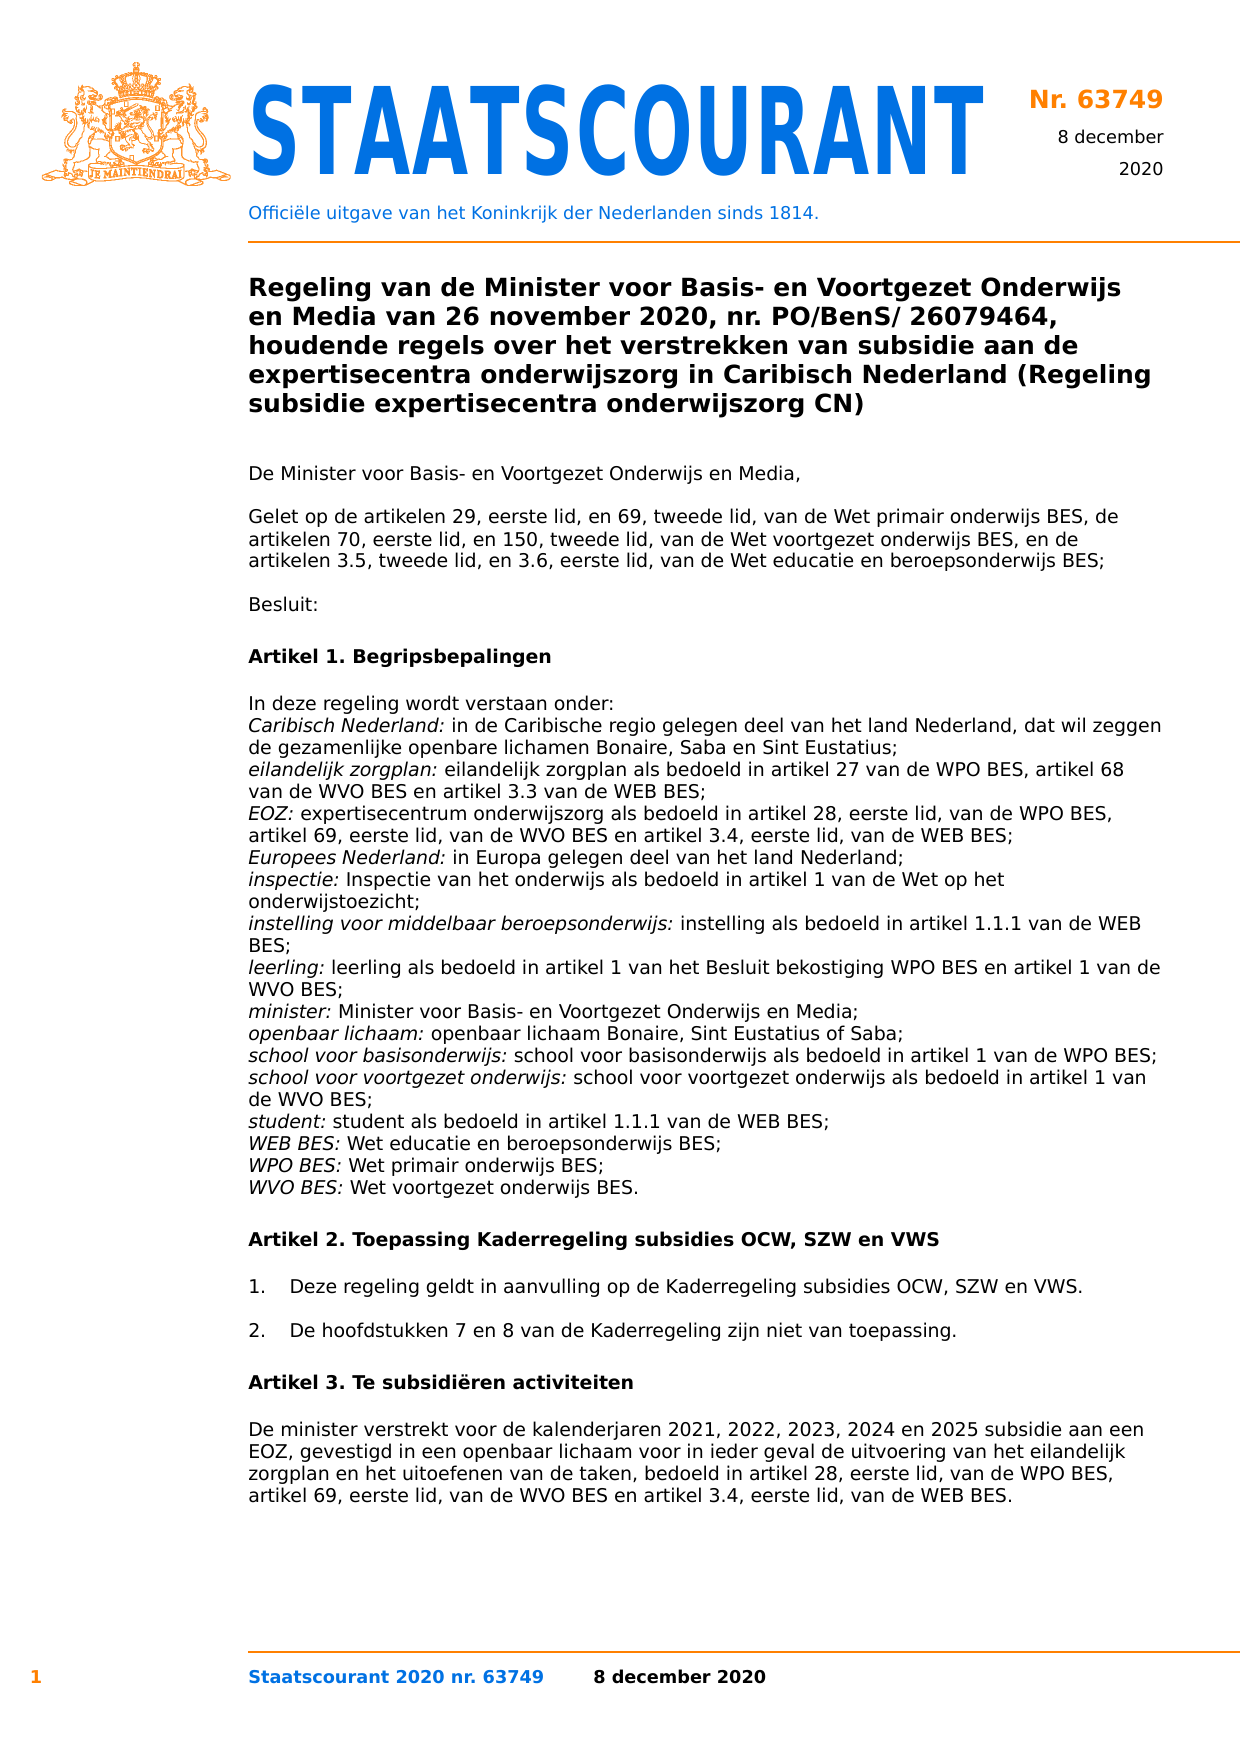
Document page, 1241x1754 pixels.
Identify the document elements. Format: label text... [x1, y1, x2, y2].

text Caribisch Nederland: in de Caribische regio gelegen deel van het land Nederland, dat wil zeggen de gezamenlijke openbare lichamen Bonaire, Saba en Sint Eustatius; [248, 715, 1163, 759]
text 2. De hoofdstukken 7 en 8 van de Kaderregeling zijn niet van toepassing. [248, 1319, 1163, 1342]
text WPO BES: Wet primair onderwijs BES; [248, 1155, 1163, 1177]
text WVO BES: Wet voortgezet onderwijs BES. [248, 1177, 1163, 1199]
subtitle Artikel 3. Te subsidiëren activiteiten [248, 1372, 1163, 1393]
text minister: Minister voor Basis- en Voortgezet Onderwijs en Media; [248, 1001, 1163, 1023]
text leerling: leerling als bedoeld in artikel 1 van het Besluit bekostiging WPO BES en artikel 1 van de WVO BES; [248, 957, 1163, 1001]
text 1. Deze regeling geldt in aanvulling op de Kaderregeling subsidies OCW, SZW en VWS. [248, 1276, 1163, 1298]
table_cell 2020 [998, 153, 1240, 203]
text eilandelijk zorgplan: eilandelijk zorgplan als bedoeld in artikel 27 van de WPO BES, artikel 68 van de WVO BES en artikel 3.3 van de WEB BES; [248, 759, 1163, 803]
subtitle Artikel 1. Begripsbepalingen [248, 646, 1163, 668]
text Besluit: [248, 594, 1163, 616]
table_header Nr. 63749 [998, 62, 1240, 121]
table_cell Officiële uitgave van het Koninkrijk der Nederlanden sinds 1814. [248, 203, 1240, 241]
text school voor basisonderwijs: school voor basisonderwijs als bedoeld in artikel 1 van de WPO BES; [248, 1045, 1163, 1067]
text Gelet op de artikelen 29, eerste lid, en 69, tweede lid, van de Wet primair onderwijs BES, de artikelen 70, eerste lid, en 150, tweede lid, van de Wet voortgezet onderwijs BES, en de artikelen 3.5, tweede lid, en 3.6, eerste lid, van de Wet educatie en beroepsonderwijs BES; [248, 506, 1163, 572]
table_header [25, 62, 248, 241]
text De minister verstrekt voor de kalenderjaren 2021, 2022, 2023, 2024 en 2025 subsidie aan een EOZ, gevestigd in een openbaar lichaam voor in ieder geval de uitvoering van het eilandelijk zorgplan en het uitoefenen van de taken, bedoeld in artikel 28, eerste lid, van de WPO BES, artikel 69, eerste lid, van de WVO BES en artikel 3.4, eerste lid, van de WEB BES. [248, 1418, 1163, 1506]
subtitle Regeling van de Minister voor Basis- en Voortgezet Onderwijs en Media van 26 november 2020, nr. PO/BenS/ 26079464, houdende regels over het verstrekken van subsidie aan de expertisecentra onderwijszorg in Caribisch Nederland (Regeling subsidie expertisecentra onderwijszorg CN) [248, 273, 1163, 419]
text WEB BES: Wet educatie en beroepsonderwijs BES; [248, 1133, 1163, 1155]
text De Minister voor Basis- en Voortgezet Onderwijs en Media, [248, 463, 1163, 484]
table_header STAATSCOURANT [248, 62, 998, 203]
text instelling voor middelbaar beroepsonderwijs: instelling als bedoeld in artikel 1.1.1 van de WEB BES; [248, 913, 1163, 957]
text In deze regeling wordt verstaan onder: [248, 693, 1163, 715]
text openbaar lichaam: openbaar lichaam Bonaire, Sint Eustatius of Saba; [248, 1023, 1163, 1045]
text student: student als bedoeld in artikel 1.1.1 van de WEB BES; [248, 1111, 1163, 1133]
subtitle Artikel 2. Toepassing Kaderregeling subsidies OCW, SZW en VWS [248, 1229, 1163, 1251]
table_cell 8 december [998, 121, 1240, 153]
text inspectie: Inspectie van het onderwijs als bedoeld in artikel 1 van de Wet op het onderwijstoezicht; [248, 869, 1163, 913]
picture [41, 62, 231, 186]
text EOZ: expertisecentrum onderwijszorg als bedoeld in artikel 28, eerste lid, van de WPO BES, artikel 69, eerste lid, van de WVO BES en artikel 3.4, eerste lid, van de WEB BES; [248, 803, 1163, 847]
text school voor voortgezet onderwijs: school voor voortgezet onderwijs als bedoeld in artikel 1 van de WVO BES; [248, 1067, 1163, 1111]
text Europees Nederland: in Europa gelegen deel van het land Nederland; [248, 847, 1163, 869]
